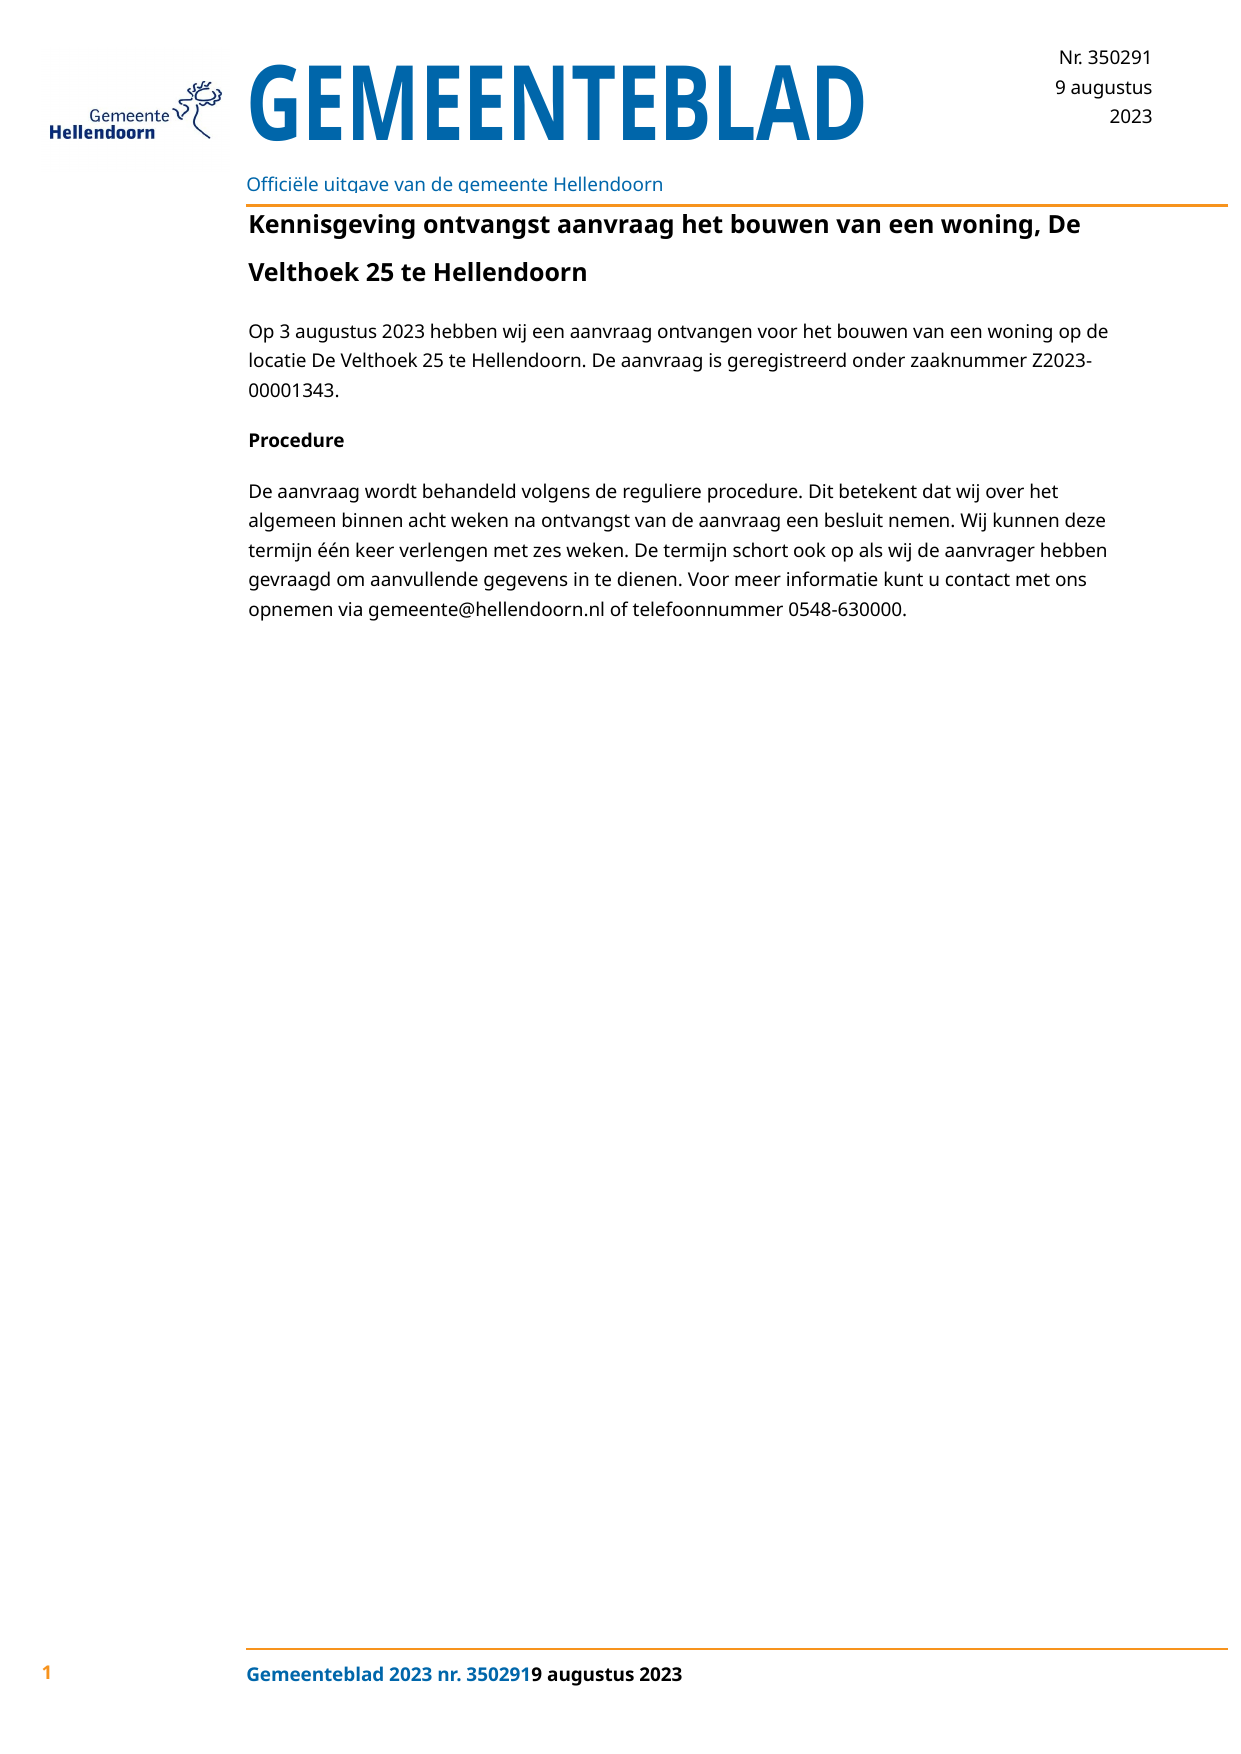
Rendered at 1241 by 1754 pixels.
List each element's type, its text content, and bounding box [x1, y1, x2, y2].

picture [41, 47, 231, 172]
text Kennisgeving ontvangst aanvraag het bouwen van een woning, De Velthoek 25 te Hellendoorn [248, 207, 1152, 288]
text De aanvraag wordt behandeld volgens de reguliere procedure. Dit betekent dat wij over het algemeen binnen acht weken na ontvangst van de aanvraag een besluit nemen. Wij kunnen deze termijn één keer verlengen met zes weken. De termijn schort ook op als wij de aanvrager hebben gevraagd om aanvullende gegevens in te dienen. Voor meer informatie kunt u contact met ons opnemen via gemeente@hellendoorn.nl of telefoonnummer 0548-630000. [248, 478, 1152, 622]
text Procedure [248, 427, 1152, 453]
text Op 3 augustus 2023 hebben wij een aanvraag ontvangen voor het bouwen van een woning op de locatie De Velthoek 25 te Hellendoorn. De aanvraag is geregistreerd onder zaaknummer Z2023-00001343. [248, 318, 1152, 403]
